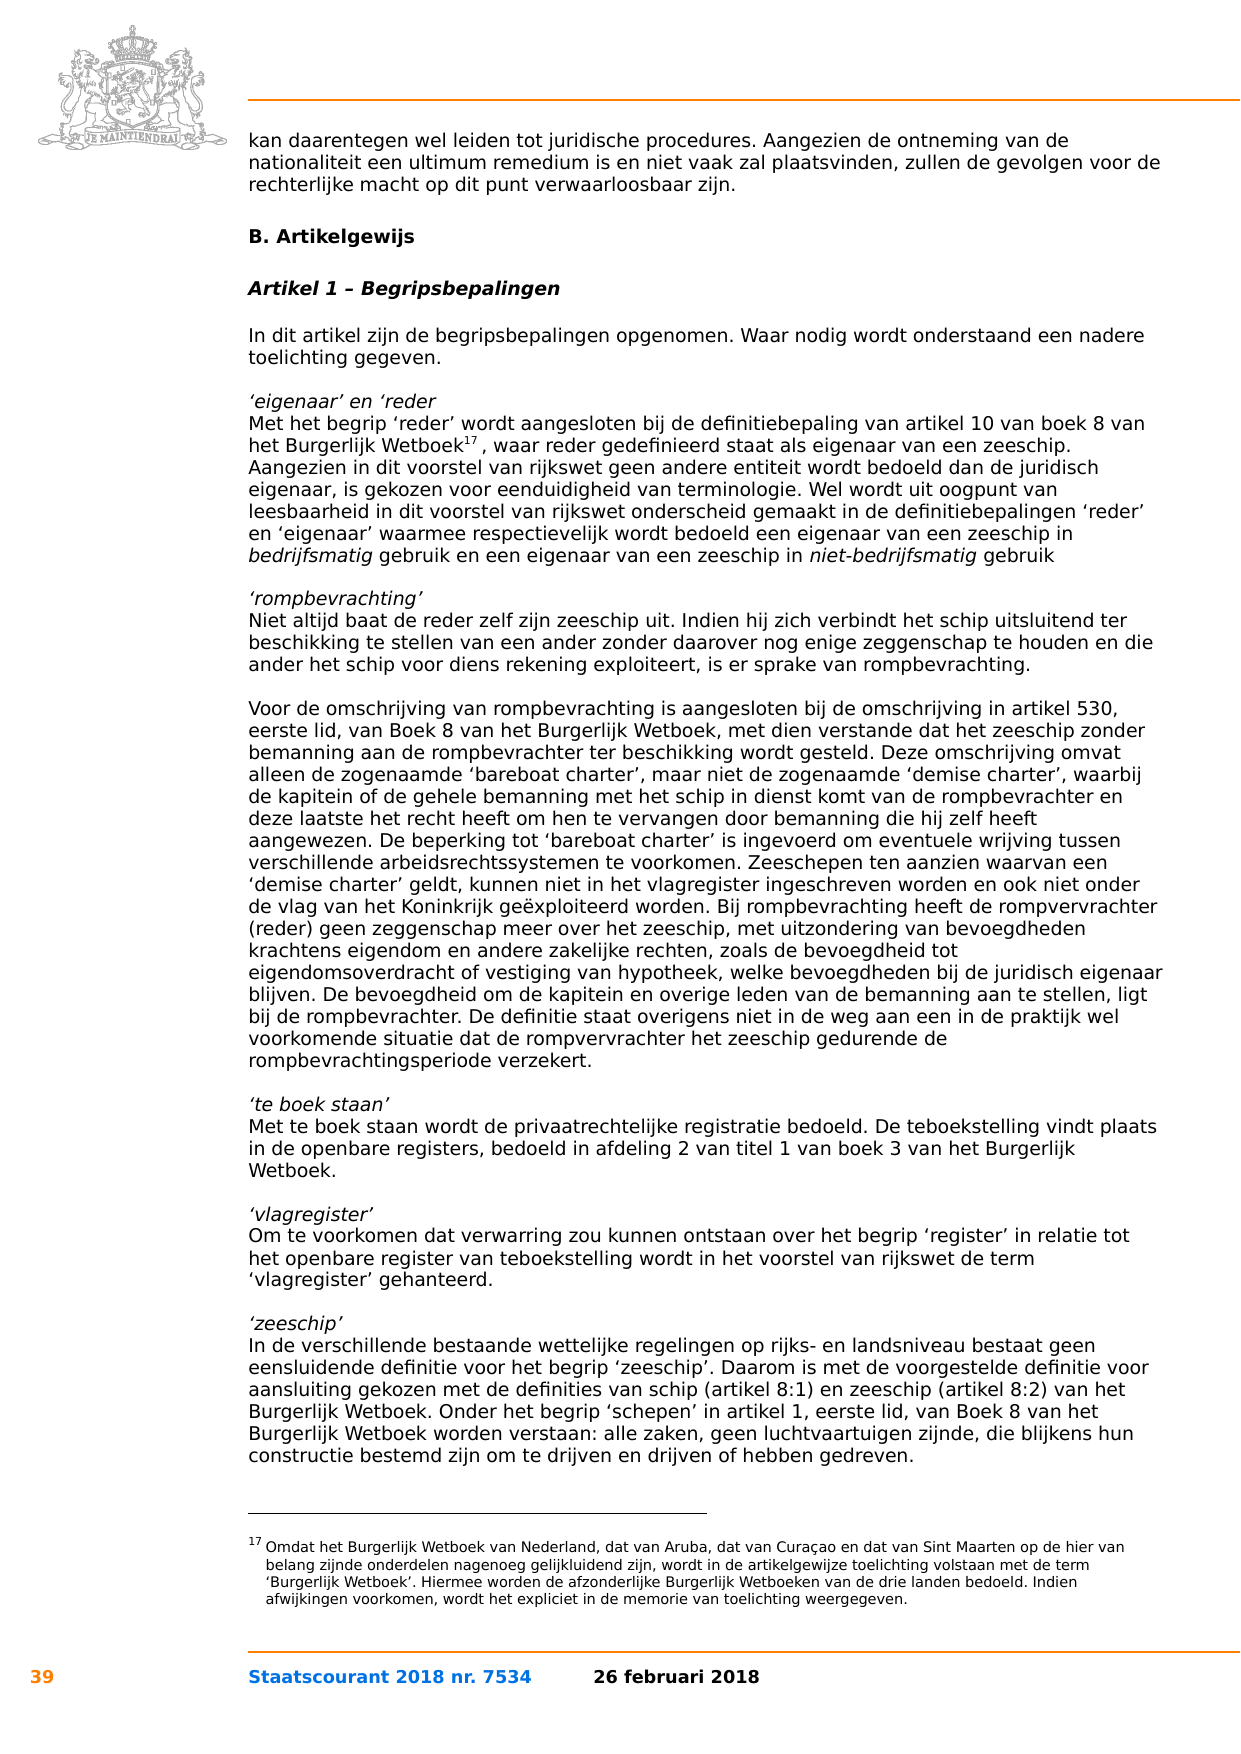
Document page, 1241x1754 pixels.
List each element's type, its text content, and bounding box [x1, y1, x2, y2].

text ‘eigenaar’ en ‘reder [248, 391, 1163, 413]
text In de verschillende bestaande wettelijke regelingen op rijks- en landsniveau bestaat geen eensluidende definitie voor het begrip ‘zeeschip’. Daarom is met de voorgestelde definitie voor aansluiting gekozen met de definities van schip (artikel 8:1) en zeeschip (artikel 8:2) van het Burgerlijk Wetboek. Onder het begrip ‘schepen’ in artikel 1, eerste lid, van Boek 8 van het Burgerlijk Wetboek worden verstaan: alle zaken, geen luchtvaartuigen zijnde, die blijkens hun constructie bestemd zijn om te drijven en drijven of hebben gedreven. [248, 1335, 1163, 1467]
text In dit artikel zijn de begripsbepalingen opgenomen. Waar nodig wordt onderstaand een nadere toelichting gegeven. [248, 325, 1163, 369]
text ‘te boek staan’ [248, 1094, 1163, 1116]
text Met het begrip ‘reder’ wordt aangesloten bij de definitiebepaling van artikel 10 van boek 8 van het Burgerlijk Wetboek, waar reder gedefinieerd staat als eigenaar van een zeeschip. Aangezien in dit voorstel van rijkswet geen andere entiteit wordt bedoeld dan de juridisch eigenaar, is gekozen voor eenduidigheid van terminologie. Wel wordt uit oogpunt van leesbaarheid in dit voorstel van rijkswet onderscheid gemaakt in de definitiebepalingen ‘reder’ en ‘eigenaar’ waarmee respectievelijk wordt bedoeld een eigenaar van een zeeschip in bedrijfsmatig gebruik en een eigenaar van een zeeschip in niet-bedrijfsmatig gebruik [248, 413, 1163, 566]
text Omdat het Burgerlijk Wetboek van Nederland, dat van Aruba, dat van Curaçao en dat van Sint Maarten op de hier van belang zijnde onderdelen nagenoeg gelijkluidend zijn, wordt in de artikelgewijze toelichting volstaan met de term ‘Burgerlijk Wetboek’. Hiermee worden de afzonderlijke Burgerlijk Wetboeken van de drie landen bedoeld. Indien afwijkingen voorkomen, wordt het expliciet in de memorie van toelichting weergegeven. [248, 1535, 1163, 1608]
subtitle Artikel 1 – Begripsbepalingen [248, 278, 1163, 300]
text ‘vlagregister’ [248, 1203, 1163, 1225]
subtitle B. Artikelgewijs [248, 226, 1163, 248]
text Met te boek staan wordt de privaatrechtelijke registratie bedoeld. De teboekstelling vindt plaats in de openbare registers, bedoeld in afdeling 2 van titel 1 van boek 3 van het Burgerlijk Wetboek. [248, 1116, 1163, 1182]
text ‘zeeschip’ [248, 1313, 1163, 1335]
text Om te voorkomen dat verwarring zou kunnen ontstaan over het begrip ‘register’ in relatie tot het openbare register van teboekstelling wordt in het voorstel van rijkswet de term ‘vlagregister’ gehanteerd. [248, 1225, 1163, 1291]
text Voor de omschrijving van rompbevrachting is aangesloten bij de omschrijving in artikel 530, eerste lid, van Boek 8 van het Burgerlijk Wetboek, met dien verstande dat het zeeschip zonder bemanning aan de rompbevrachter ter beschikking wordt gesteld. Deze omschrijving omvat alleen de zogenaamde ‘bareboat charter’, maar niet de zogenaamde ‘demise charter’, waarbij de kapitein of de gehele bemanning met het schip in dienst komt van de rompbevrachter en deze laatste het recht heeft om hen te vervangen door bemanning die hij zelf heeft aangewezen. De beperking tot ‘bareboat charter’ is ingevoerd om eventuele wrijving tussen verschillende arbeidsrechtssystemen te voorkomen. Zeeschepen ten aanzien waarvan een ‘demise charter’ geldt, kunnen niet in het vlagregister ingeschreven worden en ook niet onder de vlag van het Koninkrijk geëxploiteerd worden. Bij rompbevrachting heeft de rompvervrachter (reder) geen zeggenschap meer over het zeeschip, met uitzondering van bevoegdheden krachtens eigendom en andere zakelijke rechten, zoals de bevoegdheid tot eigendomsoverdracht of vestiging van hypotheek, welke bevoegdheden bij de juridisch eigenaar blijven. De bevoegdheid om de kapitein en overige leden van de bemanning aan te stellen, ligt bij de rompbevrachter. De definitie staat overigens niet in de weg aan een in de praktijk wel voorkomende situatie dat de rompvervrachter het zeeschip gedurende de rompbevrachtingsperiode verzekert. [248, 698, 1163, 1072]
text ‘rompbevrachting’ [248, 588, 1163, 610]
text kan daarentegen wel leiden tot juridische procedures. Aangezien de ontneming van de nationaliteit een ultimum remedium is en niet vaak zal plaatsvinden, zullen de gevolgen voor de rechterlijke macht op dit punt verwaarloosbaar zijn. [248, 130, 1163, 196]
picture [38, 25, 227, 150]
text Niet altijd baat de reder zelf zijn zeeschip uit. Indien hij zich verbindt het schip uitsluitend ter beschikking te stellen van een ander zonder daarover nog enige zeggenschap te houden en die ander het schip voor diens rekening exploiteert, is er sprake van rompbevrachting. [248, 610, 1163, 676]
